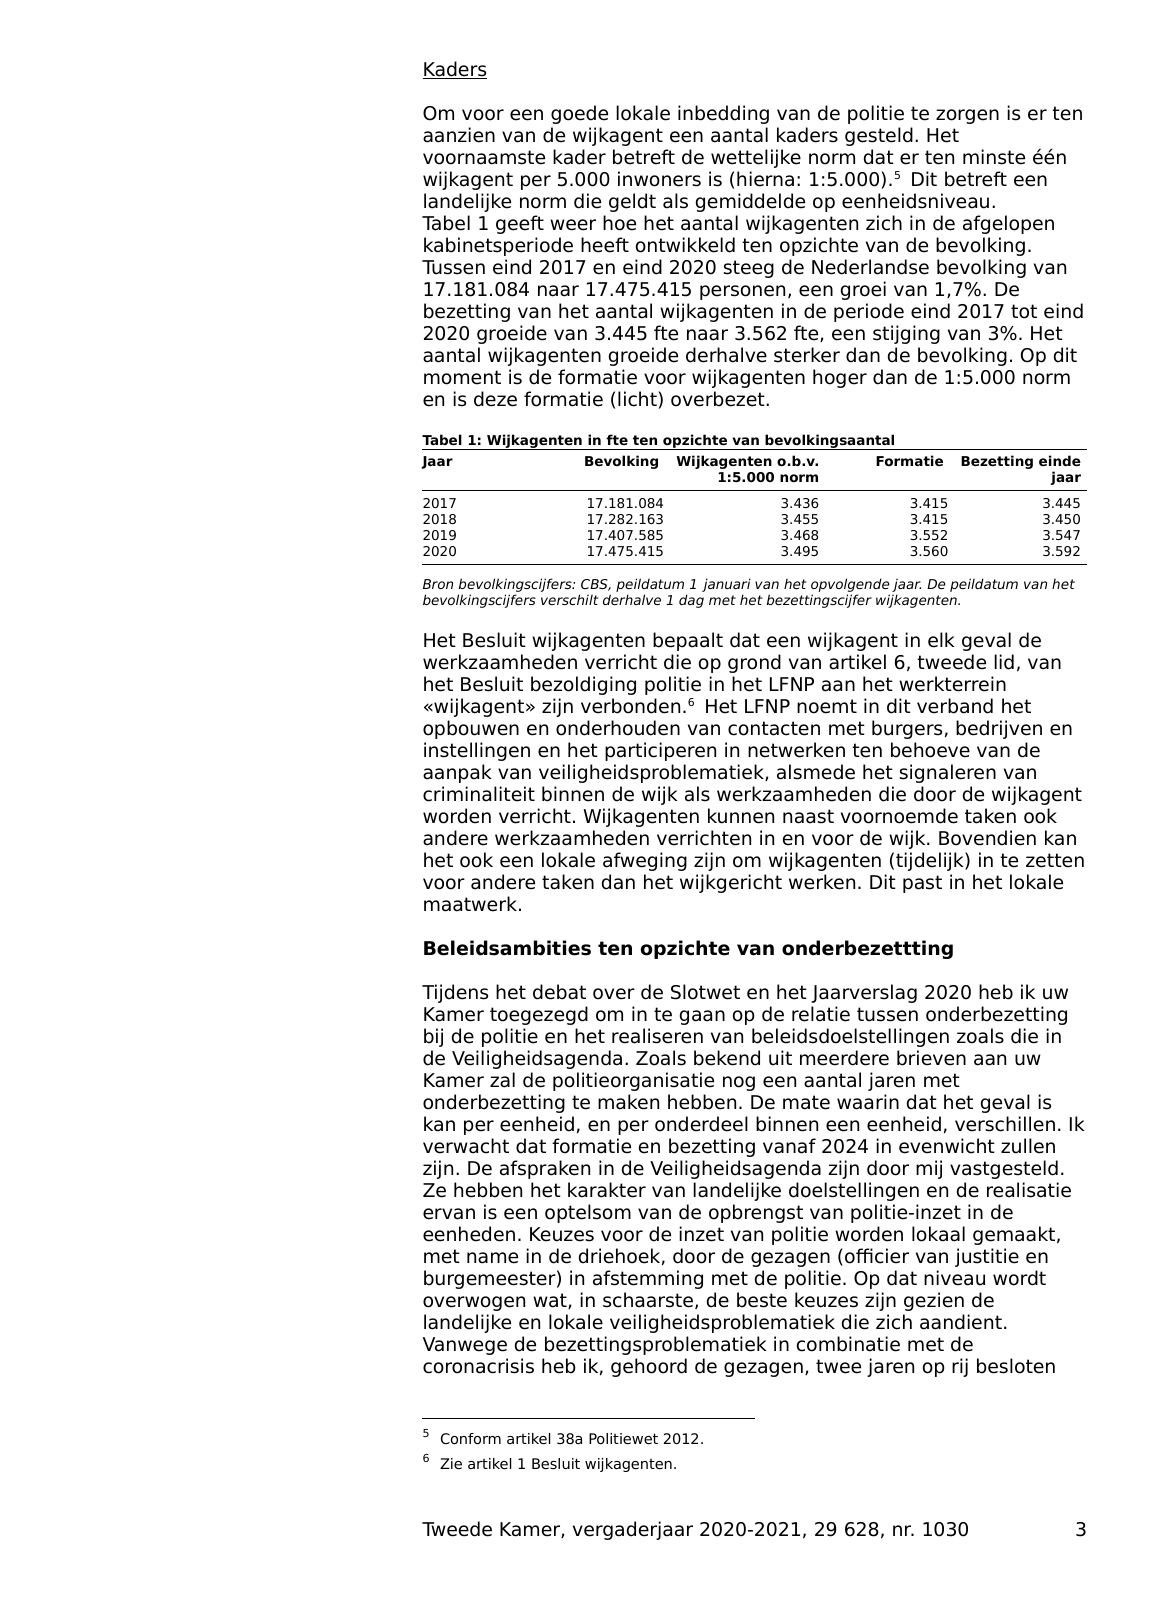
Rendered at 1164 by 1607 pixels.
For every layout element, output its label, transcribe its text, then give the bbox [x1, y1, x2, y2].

table_cell 3.445 [954, 491, 1087, 512]
table_cell 3.495 [670, 543, 825, 564]
table_cell 3.468 [670, 528, 825, 543]
text Zie artikel 1 Besluit wijkagenten. [422, 1452, 1087, 1474]
subtitle Beleidsambities ten opzichte van onderbezettting [422, 938, 1087, 960]
text Het Besluit wijkagenten bepaalt dat een wijkagent in elk geval de werkzaamheden verricht die op grond van artikel 6, tweede lid, van het Besluit bezoldiging politie in het LFNP aan het werkterrein «wijkagent» zijn verbonden. Het LFNP noemt in dit verband het opbouwen en onderhouden van contacten met burgers, bedrijven en instellingen en het participeren in netwerken ten behoeve van de aanpak van veiligheidsproblematiek, alsmede het signaleren van criminaliteit binnen de wijk als werkzaamheden die door de wijkagent worden verricht. Wijkagenten kunnen naast voornoemde taken ook andere werkzaamheden verrichten in en voor de wijk. Bovendien kan het ook een lokale afweging zijn om wijkagenten (tijdelijk) in te zetten voor andere taken dan het wijkgericht werken. Dit past in het lokale maatwerk. [422, 630, 1087, 916]
text Tijdens het debat over de Slotwet en het Jaarverslag 2020 heb ik uw Kamer toegezegd om in te gaan op de relatie tussen onderbezetting bij de politie en het realiseren van beleidsdoelstellingen zoals die in de Veiligheidsagenda. Zoals bekend uit meerdere brieven aan uw Kamer zal de politieorganisatie nog een aantal jaren met onderbezetting te maken hebben. De mate waarin dat het geval is kan per eenheid, en per onderdeel binnen een eenheid, verschillen. Ik verwacht dat formatie en bezetting vanaf 2024 in evenwicht zullen zijn. De afspraken in de Veiligheidsagenda zijn door mij vastgesteld. Ze hebben het karakter van landelijke doelstellingen en de realisatie ervan is een optelsom van de opbrengst van politie-inzet in de eenheden. Keuzes voor de inzet van politie worden lokaal gemaakt, met name in de driehoek, door de gezagen (officier van justitie en burgemeester) in afstemming met de politie. Op dat niveau wordt overwogen wat, in schaarste, de beste keuzes zijn gezien de landelijke en lokale veiligheidsproblematiek die zich aandient. Vanwege de bezettingsproblematiek in combinatie met de coronacrisis heb ik, gehoord de gezagen, twee jaren op rij besloten [422, 982, 1087, 1378]
table_cell 3.450 [954, 512, 1087, 528]
subtitle Kaders [422, 59, 1087, 81]
table_cell 3.560 [825, 543, 954, 564]
table_cell Formatie [825, 450, 954, 490]
table_cell 17.407.585 [534, 528, 670, 543]
text Om voor een goede lokale inbedding van de politie te zorgen is er ten aanzien van de wijkagent een aantal kaders gesteld. Het voornaamste kader betreft de wettelijke norm dat er ten minste één wijkagent per 5.000 inwoners is (hierna: 1:5.000). Dit betreft een landelijke norm die geldt als gemiddelde op eenheidsniveau. [422, 103, 1087, 213]
table_cell 3.455 [670, 512, 825, 528]
table_cell 17.282.163 [534, 512, 670, 528]
table_cell Wijkagenten o.b.v. 1:5.000 norm [670, 450, 825, 490]
text Tabel 1 geeft weer hoe het aantal wijkagenten zich in de afgelopen kabinetsperiode heeft ontwikkeld ten opzichte van de bevolking. Tussen eind 2017 en eind 2020 steeg de Nederlandse bevolking van 17.181.084 naar 17.475.415 personen, een groei van 1,7%. De bezetting van het aantal wijkagenten in de periode eind 2017 tot eind 2020 groeide van 3.445 fte naar 3.562 fte, een stijging van 3%. Het aantal wijkagenten groeide derhalve sterker dan de bevolking. Op dit moment is de formatie voor wijkagenten hoger dan de 1:5.000 norm en is deze formatie (licht) overbezet. [422, 213, 1087, 411]
table_cell 3.415 [825, 512, 954, 528]
table_cell 17.181.084 [534, 491, 670, 512]
table_cell Bron bevolkingscijfers: CBS, peildatum 1 januari van het opvolgende jaar. De peildatum van het bevolkingscijfers verschilt derhalve 1 dag met het bezettingscijfer wijkagenten. [422, 565, 1087, 608]
table_cell Jaar [422, 450, 534, 490]
table_cell 2018 [422, 512, 534, 528]
table_header Tabel 1: Wijkagenten in fte ten opzichte van bevolkingsaantal [422, 433, 1087, 448]
table_cell 3.415 [825, 491, 954, 512]
table_cell 2020 [422, 543, 534, 564]
table_cell 2019 [422, 528, 534, 543]
table_cell Bezetting einde jaar [954, 450, 1087, 490]
table_cell 3.436 [670, 491, 825, 512]
table_cell 3.547 [954, 528, 1087, 543]
table_cell 17.475.415 [534, 543, 670, 564]
text Conform artikel 38a Politiewet 2012. [422, 1427, 1087, 1449]
table_cell Bevolking [534, 450, 670, 490]
table_cell 2017 [422, 491, 534, 512]
table_cell 3.552 [825, 528, 954, 543]
table_cell 3.592 [954, 543, 1087, 564]
